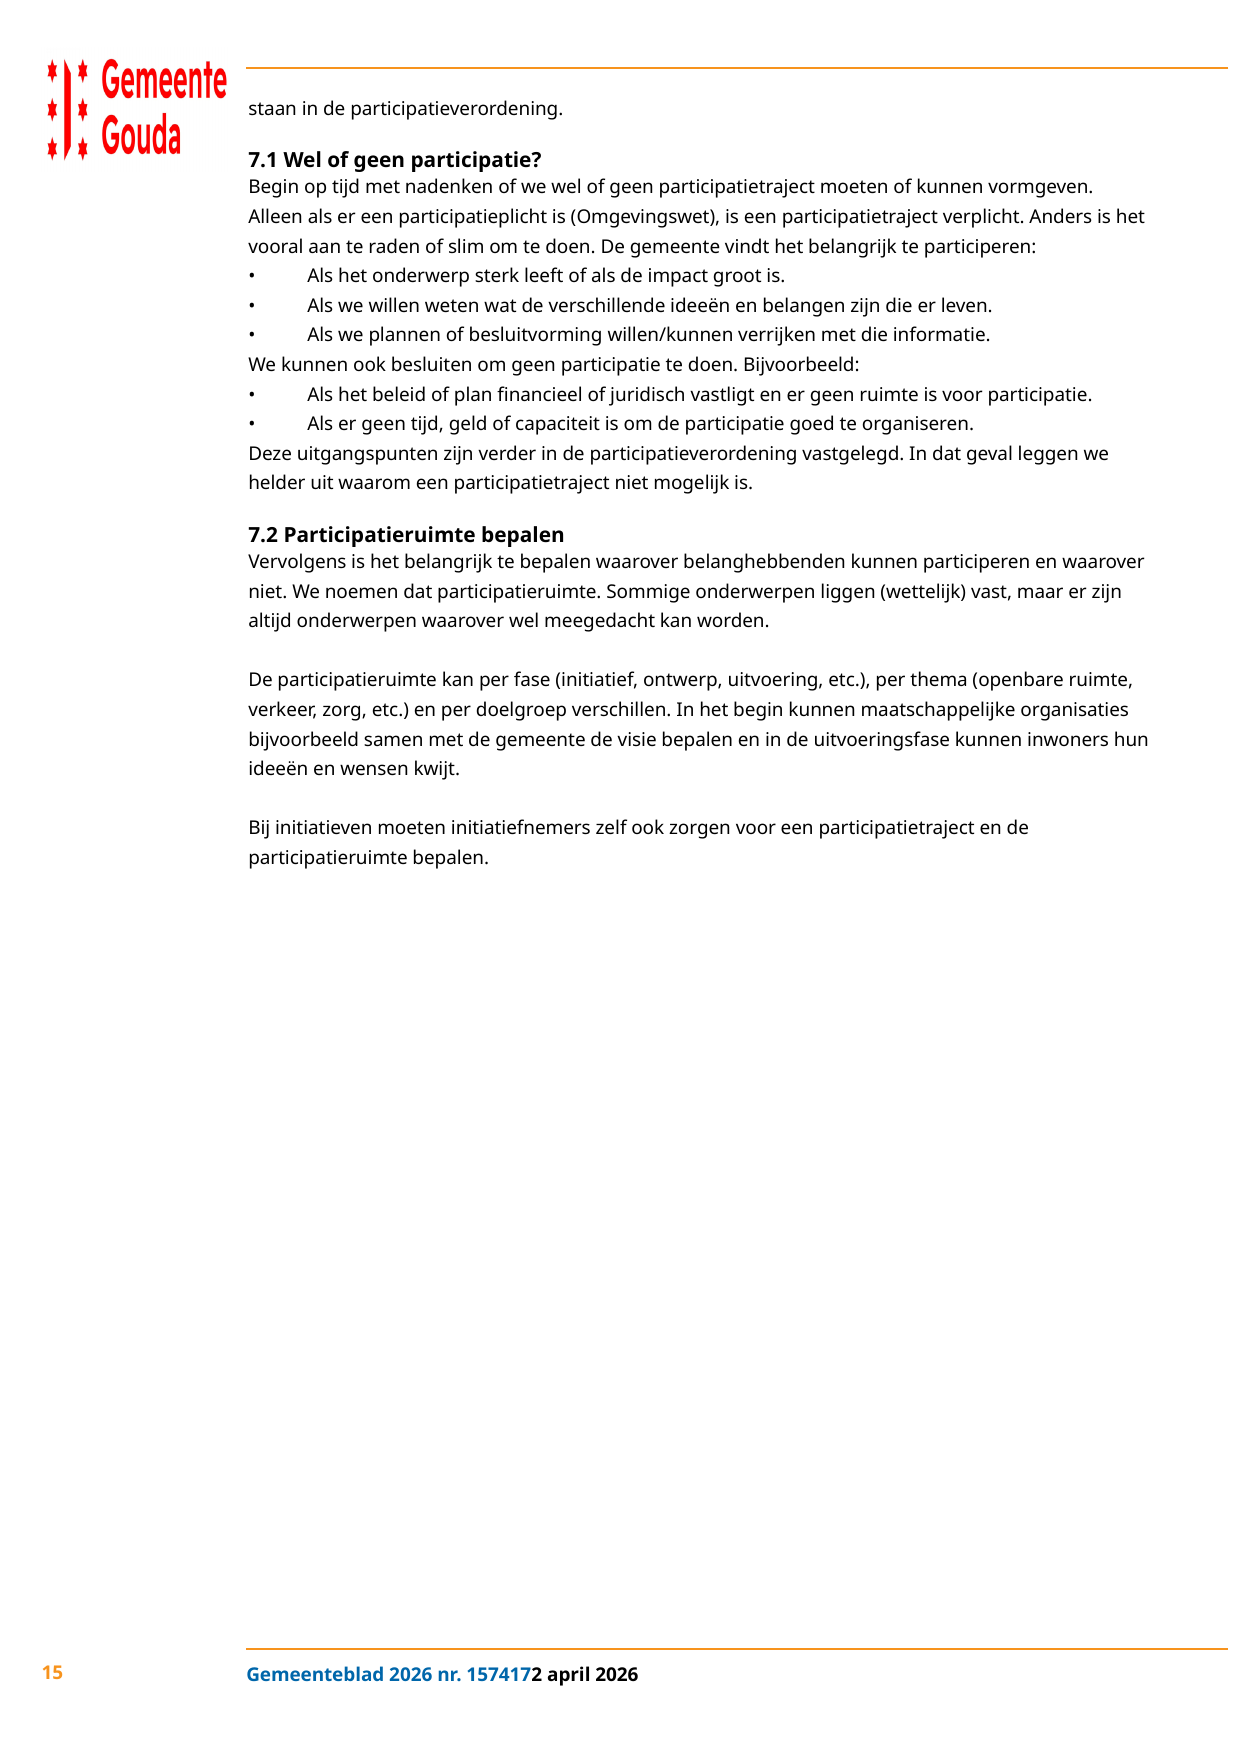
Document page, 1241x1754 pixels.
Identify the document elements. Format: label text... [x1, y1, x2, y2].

text Bij initiatieven moeten initiatiefnemers zelf ook zorgen voor een participatietraject en de participatieruimte bepalen. [248, 814, 1152, 870]
text We kunnen ook besluiten om geen participatie te doen. Bijvoorbeeld: [248, 351, 1152, 377]
picture [41, 47, 231, 172]
list Als het onderwerp sterk leeft of als de impact groot is. [248, 262, 1152, 288]
text staan in de participatieverordening. [248, 95, 1152, 121]
text Begin op tijd met nadenken of we wel of geen participatietraject moeten of kunnen vormgeven. Alleen als er een participatieplicht is (Omgevingswet), is een participatietraject verplicht. Anders is het vooral aan te raden of slim om te doen. De gemeente vindt het belangrijk te participeren: [248, 174, 1152, 258]
list Als we plannen of besluitvorming willen/kunnen verrijken met die informatie. [248, 322, 1152, 347]
list Als er geen tijd, geld of capaciteit is om de participatie goed te organiseren. [248, 410, 1152, 436]
text Vervolgens is het belangrijk te bepalen waarover belanghebbenden kunnen participeren en waarover niet. We noemen dat participatieruimte. Sommige onderwerpen liggen (wettelijk) vast, maar er zijn altijd onderwerpen waarover wel meegedacht kan worden. [248, 548, 1152, 633]
text Deze uitgangspunten zijn verder in de participatieverordening vastgelegd. In dat geval leggen we helder uit waarom een participatietraject niet mogelijk is. [248, 440, 1152, 495]
list Als we willen weten wat de verschillende ideeën en belangen zijn die er leven. [248, 292, 1152, 318]
text 7.1 Wel of geen participatie? [248, 145, 1152, 174]
list Als het beleid of plan financieel of juridisch vastligt en er geen ruimte is voor participatie. [248, 381, 1152, 406]
text De participatieruimte kan per fase (initiatief, ontwerp, uitvoering, etc.), per thema (openbare ruimte, verkeer, zorg, etc.) en per doelgroep verschillen. In het begin kunnen maatschappelijke organisaties bijvoorbeeld samen met de gemeente de visie bepalen en in de uitvoeringsfase kunnen inwoners hun ideeën en wensen kwijt. [248, 667, 1152, 781]
text 7.2 Participatieruimte bepalen [248, 520, 1152, 548]
